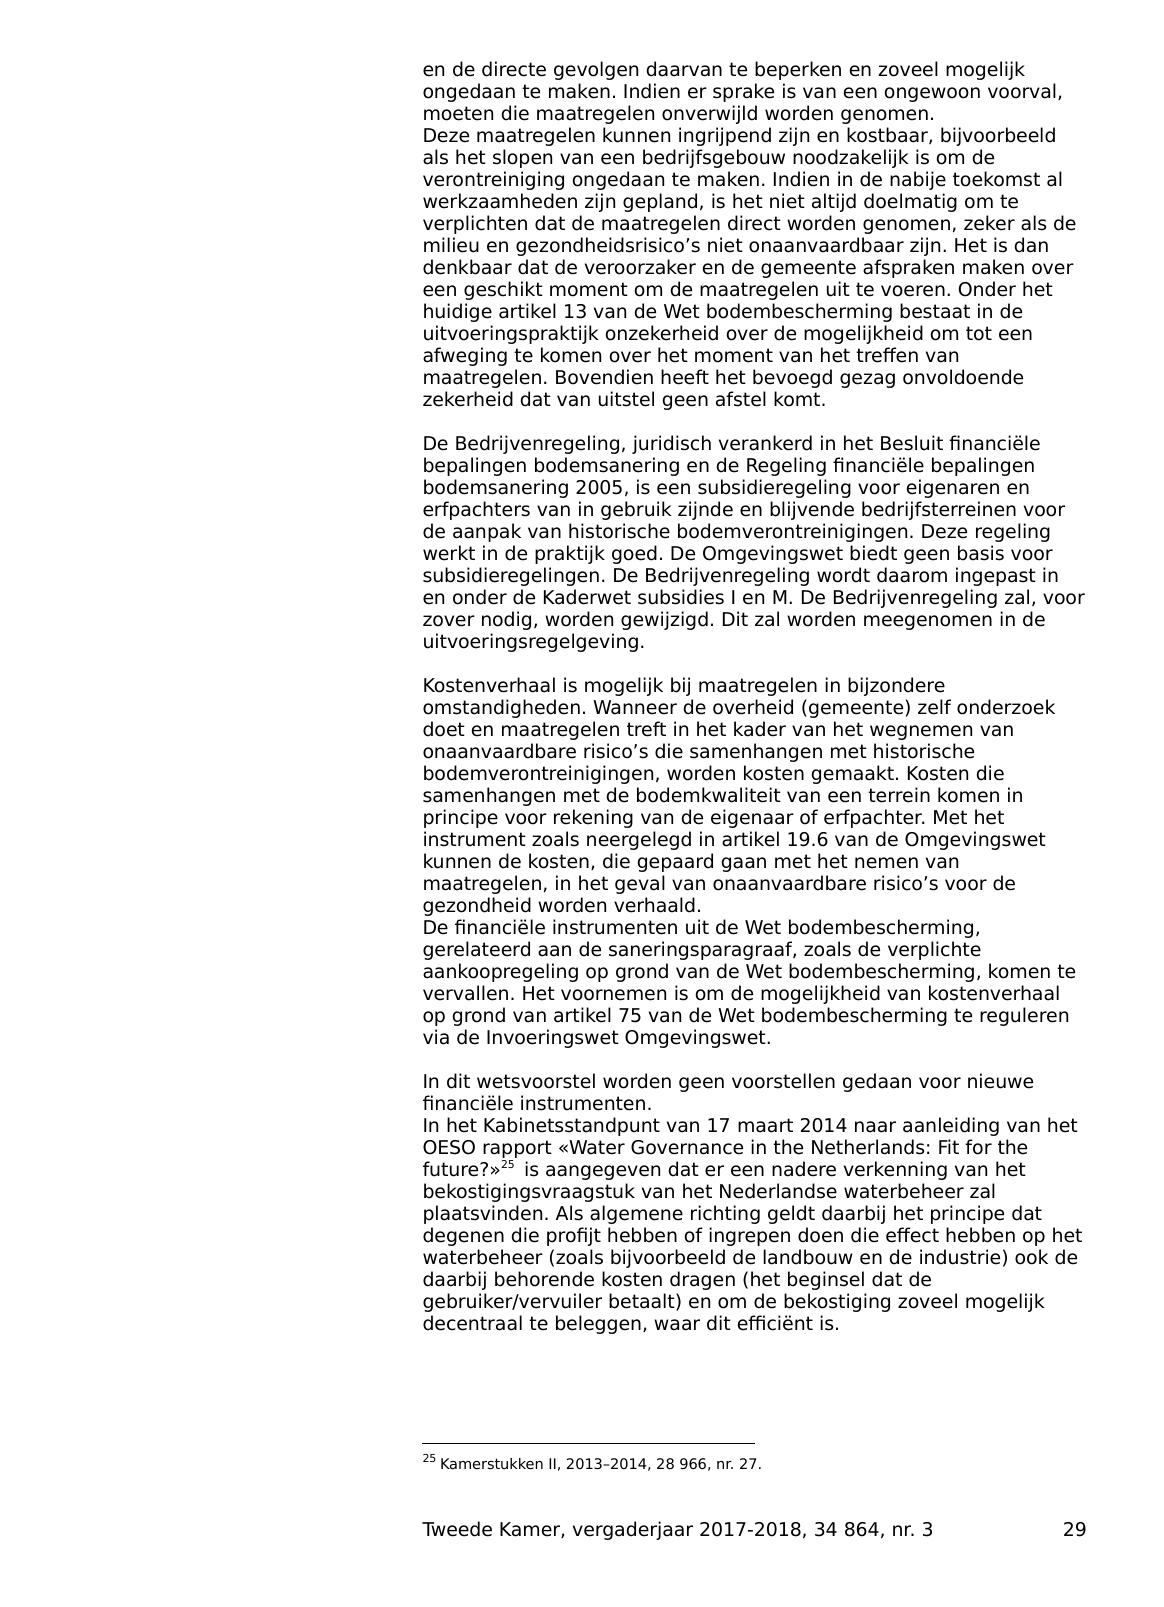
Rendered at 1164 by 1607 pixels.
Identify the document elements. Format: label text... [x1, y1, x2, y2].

text In dit wetsvoorstel worden geen voorstellen gedaan voor nieuwe financiële instrumenten. [422, 1071, 1087, 1115]
text Kamerstukken II, 2013–2014, 28 966, nr. 27. [422, 1452, 1087, 1474]
text De financiële instrumenten uit de Wet bodembescherming, gerelateerd aan de saneringsparagraaf, zoals de verplichte aankoopregeling op grond van de Wet bodembescherming, komen te vervallen. Het voornemen is om de mogelijkheid van kostenverhaal op grond van artikel 75 van de Wet bodembescherming te reguleren via de Invoeringswet Omgevingswet. [422, 917, 1087, 1048]
text De Bedrijvenregeling, juridisch verankerd in het Besluit financiële bepalingen bodemsanering en de Regeling financiële bepalingen bodemsanering 2005, is een subsidieregeling voor eigenaren en erfpachters van in gebruik zijnde en blijvende bedrijfsterreinen voor de aanpak van historische bodemverontreinigingen. Deze regeling werkt in de praktijk goed. De Omgevingswet biedt geen basis voor subsidieregelingen. De Bedrijvenregeling wordt daarom ingepast in en onder de Kaderwet subsidies I en M. De Bedrijvenregeling zal, voor zover nodig, worden gewijzigd. Dit zal worden meegenomen in de uitvoeringsregelgeving. [422, 433, 1087, 653]
text Deze maatregelen kunnen ingrijpend zijn en kostbaar, bijvoorbeeld als het slopen van een bedrijfsgebouw noodzakelijk is om de verontreiniging ongedaan te maken. Indien in de nabije toekomst al werkzaamheden zijn gepland, is het niet altijd doelmatig om te verplichten dat de maatregelen direct worden genomen, zeker als de milieu en gezondheidsrisico’s niet onaanvaardbaar zijn. Het is dan denkbaar dat de veroorzaker en de gemeente afspraken maken over een geschikt moment om de maatregelen uit te voeren. Onder het huidige artikel 13 van de Wet bodembescherming bestaat in de uitvoeringspraktijk onzekerheid over de mogelijkheid om tot een afweging te komen over het moment van het treffen van maatregelen. Bovendien heeft het bevoegd gezag onvoldoende zekerheid dat van uitstel geen afstel komt. [422, 125, 1087, 411]
text en de directe gevolgen daarvan te beperken en zoveel mogelijk ongedaan te maken. Indien er sprake is van een ongewoon voorval, moeten die maatregelen onverwijld worden genomen. [422, 59, 1087, 125]
text In het Kabinetsstandpunt van 17 maart 2014 naar aanleiding van het OESO rapport «Water Governance in the Netherlands: Fit for the future?» is aangegeven dat er een nadere verkenning van het bekostigingsvraagstuk van het Nederlandse waterbeheer zal plaatsvinden. Als algemene richting geldt daarbij het principe dat degenen die profijt hebben of ingrepen doen die effect hebben op het waterbeheer (zoals bijvoorbeeld de landbouw en de industrie) ook de daarbij behorende kosten dragen (het beginsel dat de gebruiker/vervuiler betaalt) en om de bekostiging zoveel mogelijk decentraal te beleggen, waar dit efficiënt is. [422, 1115, 1087, 1334]
text Kostenverhaal is mogelijk bij maatregelen in bijzondere omstandigheden. Wanneer de overheid (gemeente) zelf onderzoek doet en maatregelen treft in het kader van het wegnemen van onaanvaardbare risico’s die samenhangen met historische bodemverontreinigingen, worden kosten gemaakt. Kosten die samenhangen met de bodemkwaliteit van een terrein komen in principe voor rekening van de eigenaar of erfpachter. Met het instrument zoals neergelegd in artikel 19.6 van de Omgevingswet kunnen de kosten, die gepaard gaan met het nemen van maatregelen, in het geval van onaanvaardbare risico’s voor de gezondheid worden verhaald. [422, 675, 1087, 917]
